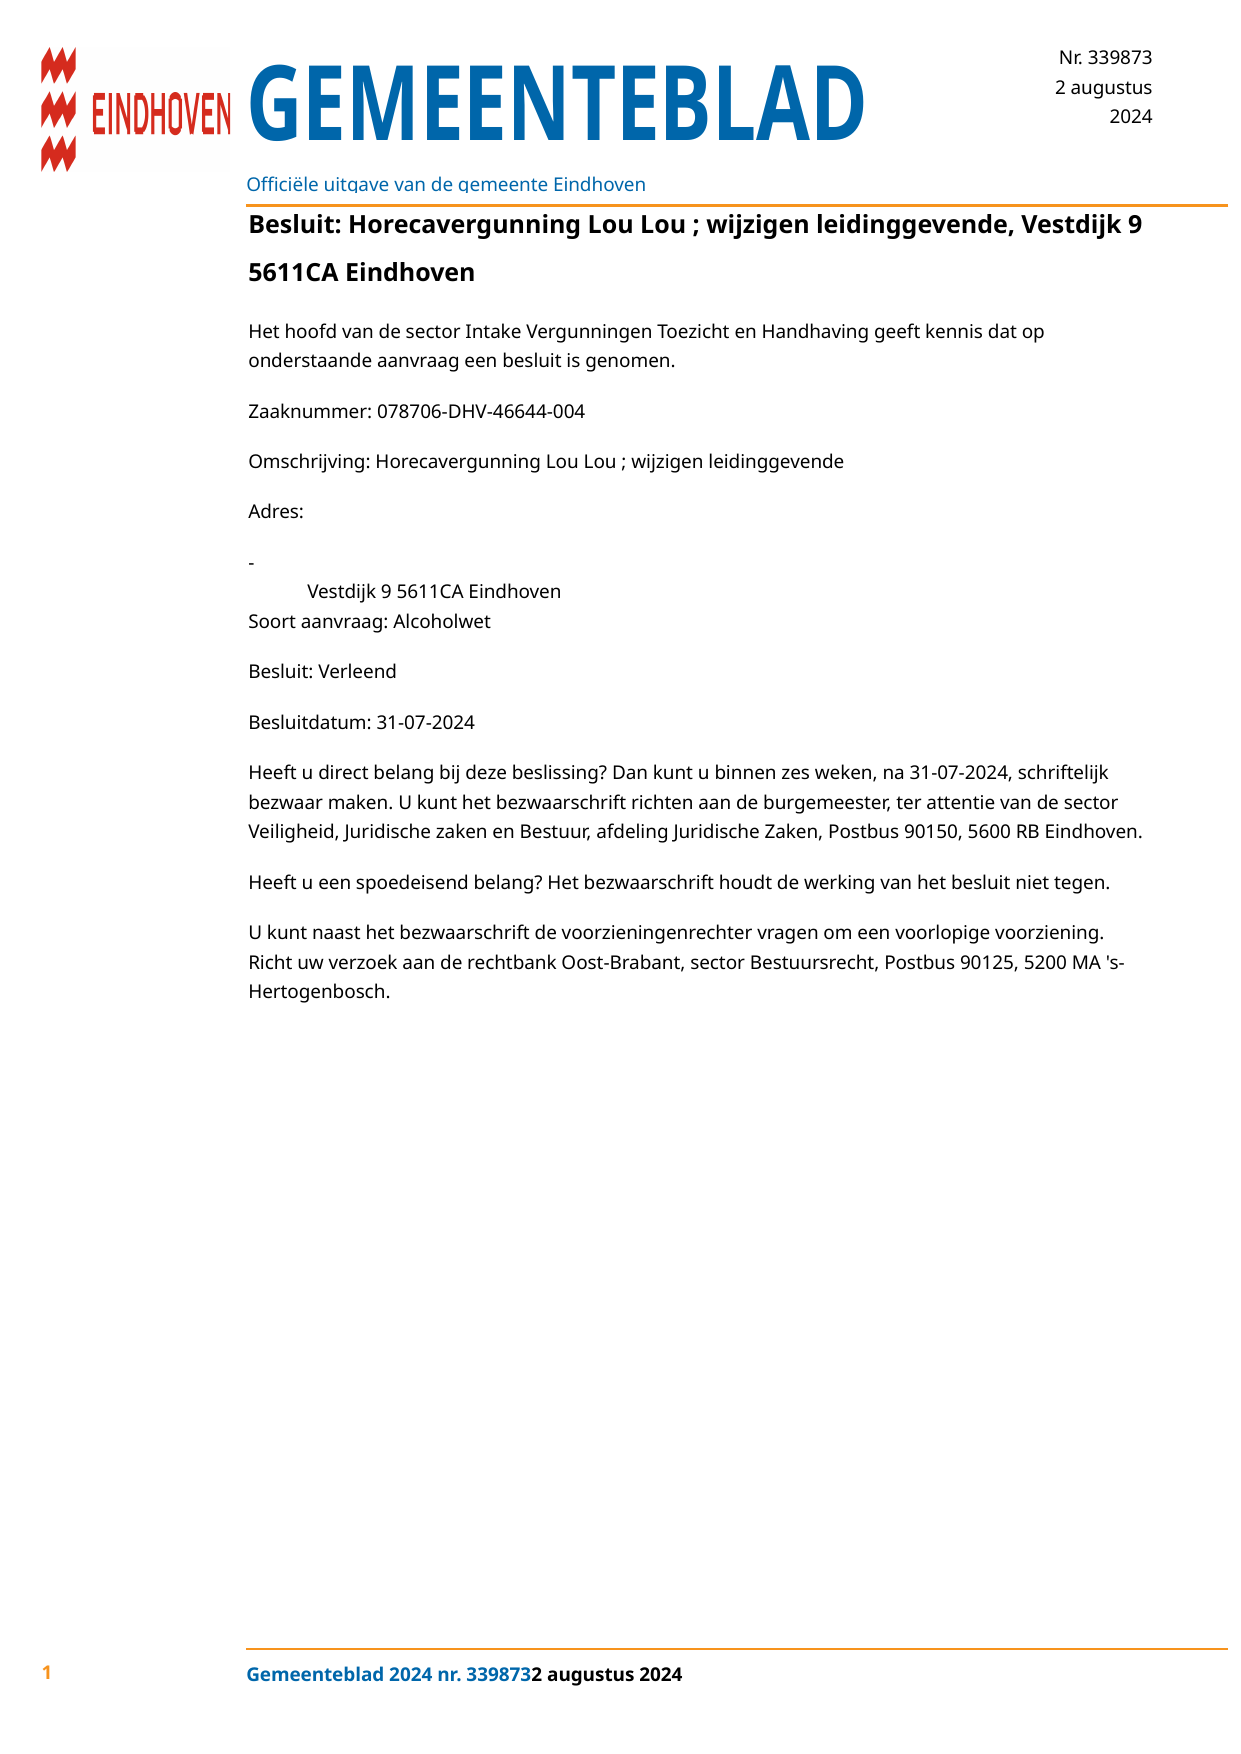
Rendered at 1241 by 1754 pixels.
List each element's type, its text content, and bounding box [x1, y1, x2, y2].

text Adres: [248, 499, 1152, 524]
picture [41, 47, 231, 172]
text Besluitdatum: 31-07-2024 [248, 709, 1152, 735]
text Besluit: Horecavergunning Lou Lou ; wijzigen leidinggevende, Vestdijk 9 5611CA Eindhoven [248, 207, 1152, 288]
text Heeft u een spoedeisend belang? Het bezwaarschrift houdt de werking van het besluit niet tegen. [248, 869, 1152, 895]
text Soort aanvraag: Alcoholwet [248, 608, 1152, 634]
text Besluit: Verleend [248, 659, 1152, 684]
text U kunt naast het bezwaarschrift de voorzieningenrechter vragen om een voorlopige voorziening. Richt uw verzoek aan de rechtbank Oost-Brabant, sector Bestuursrecht, Postbus 90125, 5200 MA 's-Hertogenbosch. [248, 919, 1152, 1004]
text Heeft u direct belang bij deze beslissing? Dan kunt u binnen zes weken, na 31-07-2024, schriftelijk bezwaar maken. U kunt het bezwaarschrift richten aan de burgemeester, ter attentie van de sector Veiligheid, Juridische zaken en Bestuur, afdeling Juridische Zaken, Postbus 90150, 5600 RB Eindhoven. [248, 759, 1152, 844]
text Zaaknummer: 078706-DHV-46644-004 [248, 398, 1152, 424]
list Vestdijk 9 5611CA Eindhoven [248, 579, 1152, 604]
text Het hoofd van de sector Intake Vergunningen Toezicht en Handhaving geeft kennis dat op onderstaande aanvraag een besluit is genomen. [248, 318, 1152, 373]
text Omschrijving: Horecavergunning Lou Lou ; wijzigen leidinggevende [248, 448, 1152, 474]
